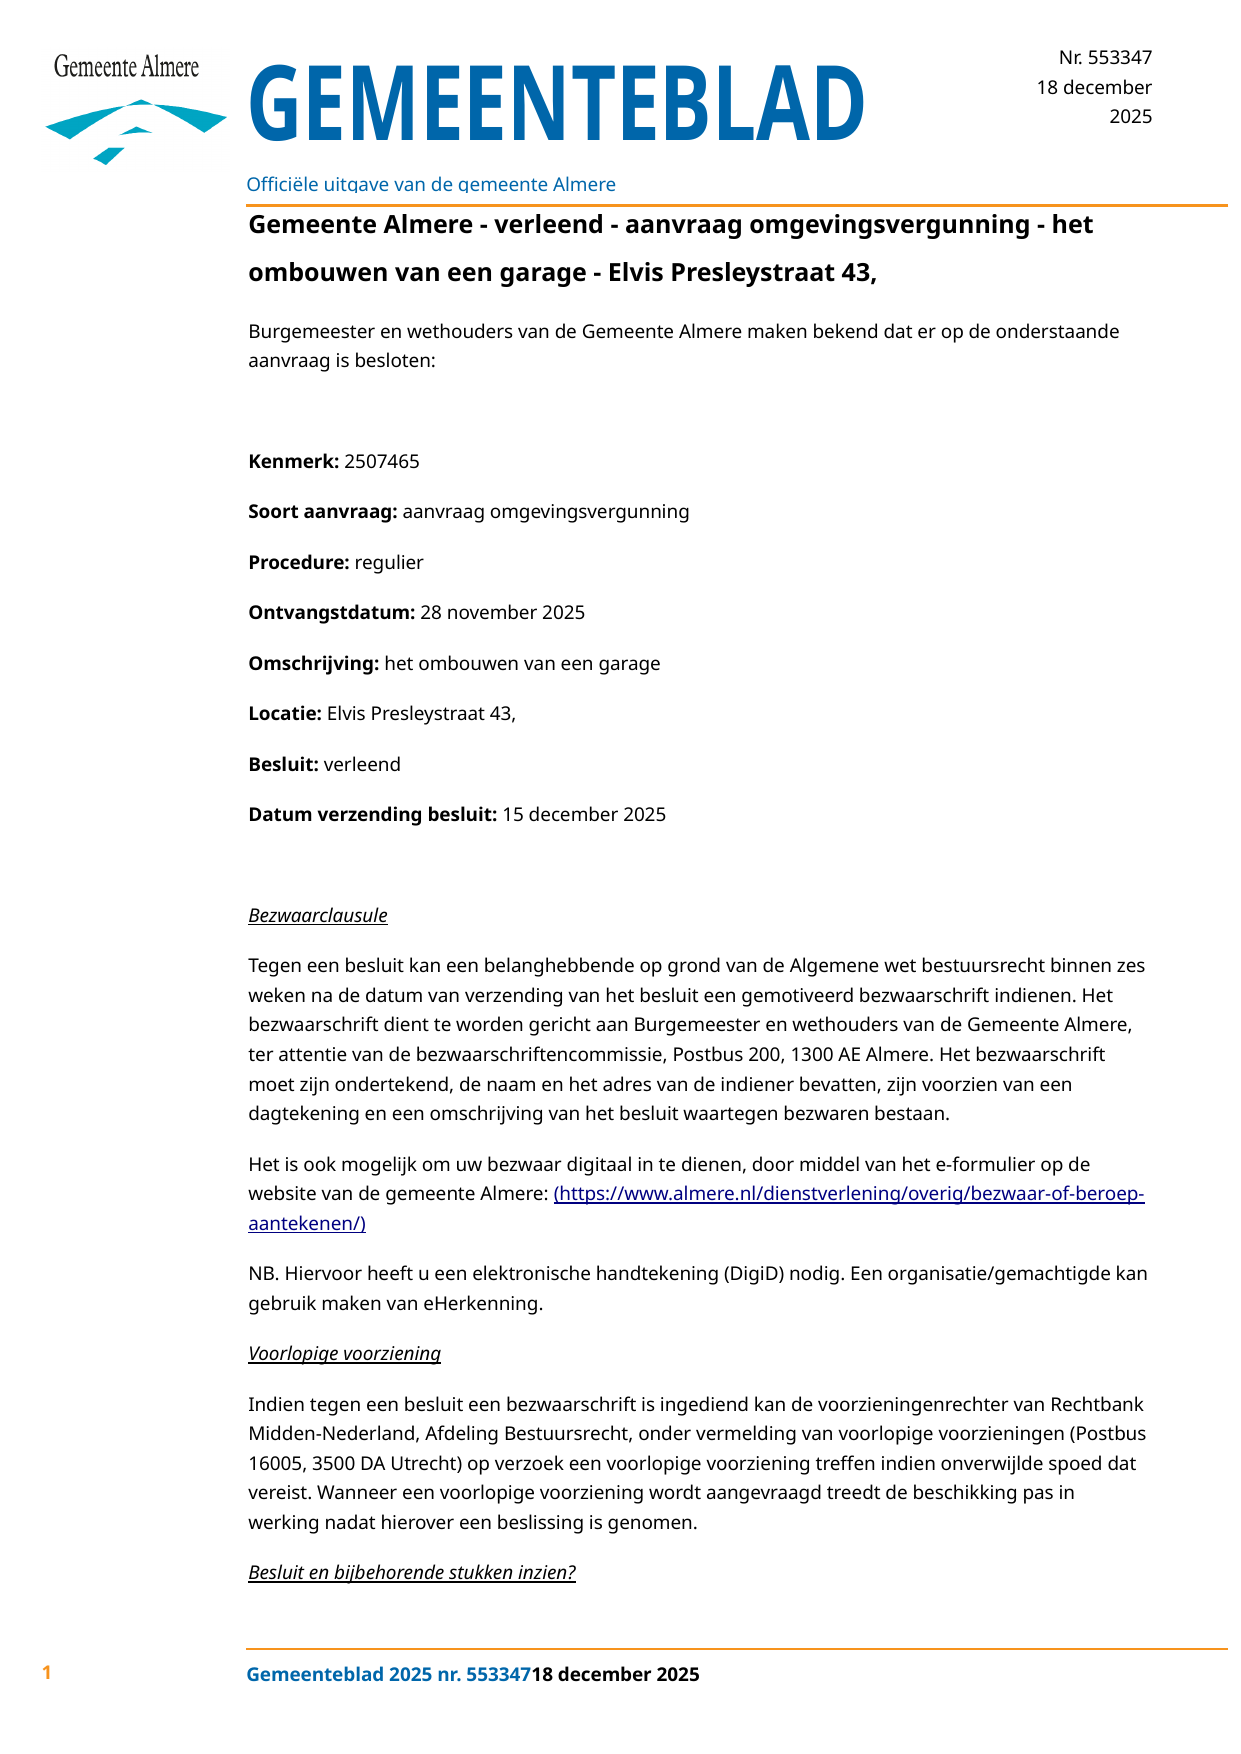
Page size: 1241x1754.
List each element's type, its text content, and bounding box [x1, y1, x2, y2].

text Indien tegen een besluit een bezwaarschrift is ingediend kan de voorzieningenrechter van Rechtbank Midden-Nederland, Afdeling Bestuursrecht, onder vermelding van voorlopige voorzieningen (Postbus 16005, 3500 DA Utrecht) op verzoek een voorlopige voorziening treffen indien onverwijlde spoed dat vereist. Wanneer een voorlopige voorziening wordt aangevraagd treedt de beschikking pas in werking nadat hierover een beslissing is genomen. [248, 1391, 1152, 1535]
text Het is ook mogelijk om uw bezwaar digitaal in te dienen, door middel van het e-formulier op de website van de gemeente Almere: (https://www.almere.nl/dienstverlening/overig/bezwaar-of-beroep-aantekenen/) [248, 1151, 1152, 1236]
picture [41, 47, 231, 172]
text Soort aanvraag: aanvraag omgevingsvergunning [248, 499, 1152, 524]
text Burgemeester en wethouders van de Gemeente Almere maken bekend dat er op de onderstaande aanvraag is besloten: [248, 318, 1152, 373]
text Voorlopige voorziening [248, 1340, 1152, 1366]
text Kenmerk: 2507465 [248, 448, 1152, 474]
text Tegen een besluit kan een belanghebbende op grond van de Algemene wet bestuursrecht binnen zes weken na de datum van verzending van het besluit een gemotiveerd bezwaarschrift indienen. Het bezwaarschrift dient te worden gericht aan Burgemeester en wethouders van de Gemeente Almere, ter attentie van de bezwaarschriftencommissie, Postbus 200, 1300 AE Almere. Het bezwaarschrift moet zijn ondertekend, de naam en het adres van de indiener bevatten, zijn voorzien van een dagtekening en een omschrijving van het besluit waartegen bezwaren bestaan. [248, 952, 1152, 1126]
text Bezwaarclausule [248, 902, 1152, 928]
text Procedure: regulier [248, 549, 1152, 575]
text NB. Hiervoor heeft u een elektronische handtekening (DigiD) nodig. Een organisatie/gemachtigde kan gebruik maken van eHerkenning. [248, 1260, 1152, 1316]
text Omschrijving: het ombouwen van een garage [248, 650, 1152, 676]
text Besluit en bijbehorende stukken inzien? [248, 1559, 1152, 1585]
text Besluit: verleend [248, 751, 1152, 777]
text Gemeente Almere - verleend - aanvraag omgevingsvergunning - het ombouwen van een garage - Elvis Presleystraat 43, [248, 207, 1152, 288]
text Datum verzending besluit: 15 december 2025 [248, 801, 1152, 827]
text Ontvangstdatum: 28 november 2025 [248, 599, 1152, 625]
text Locatie: Elvis Presleystraat 43, [248, 700, 1152, 726]
